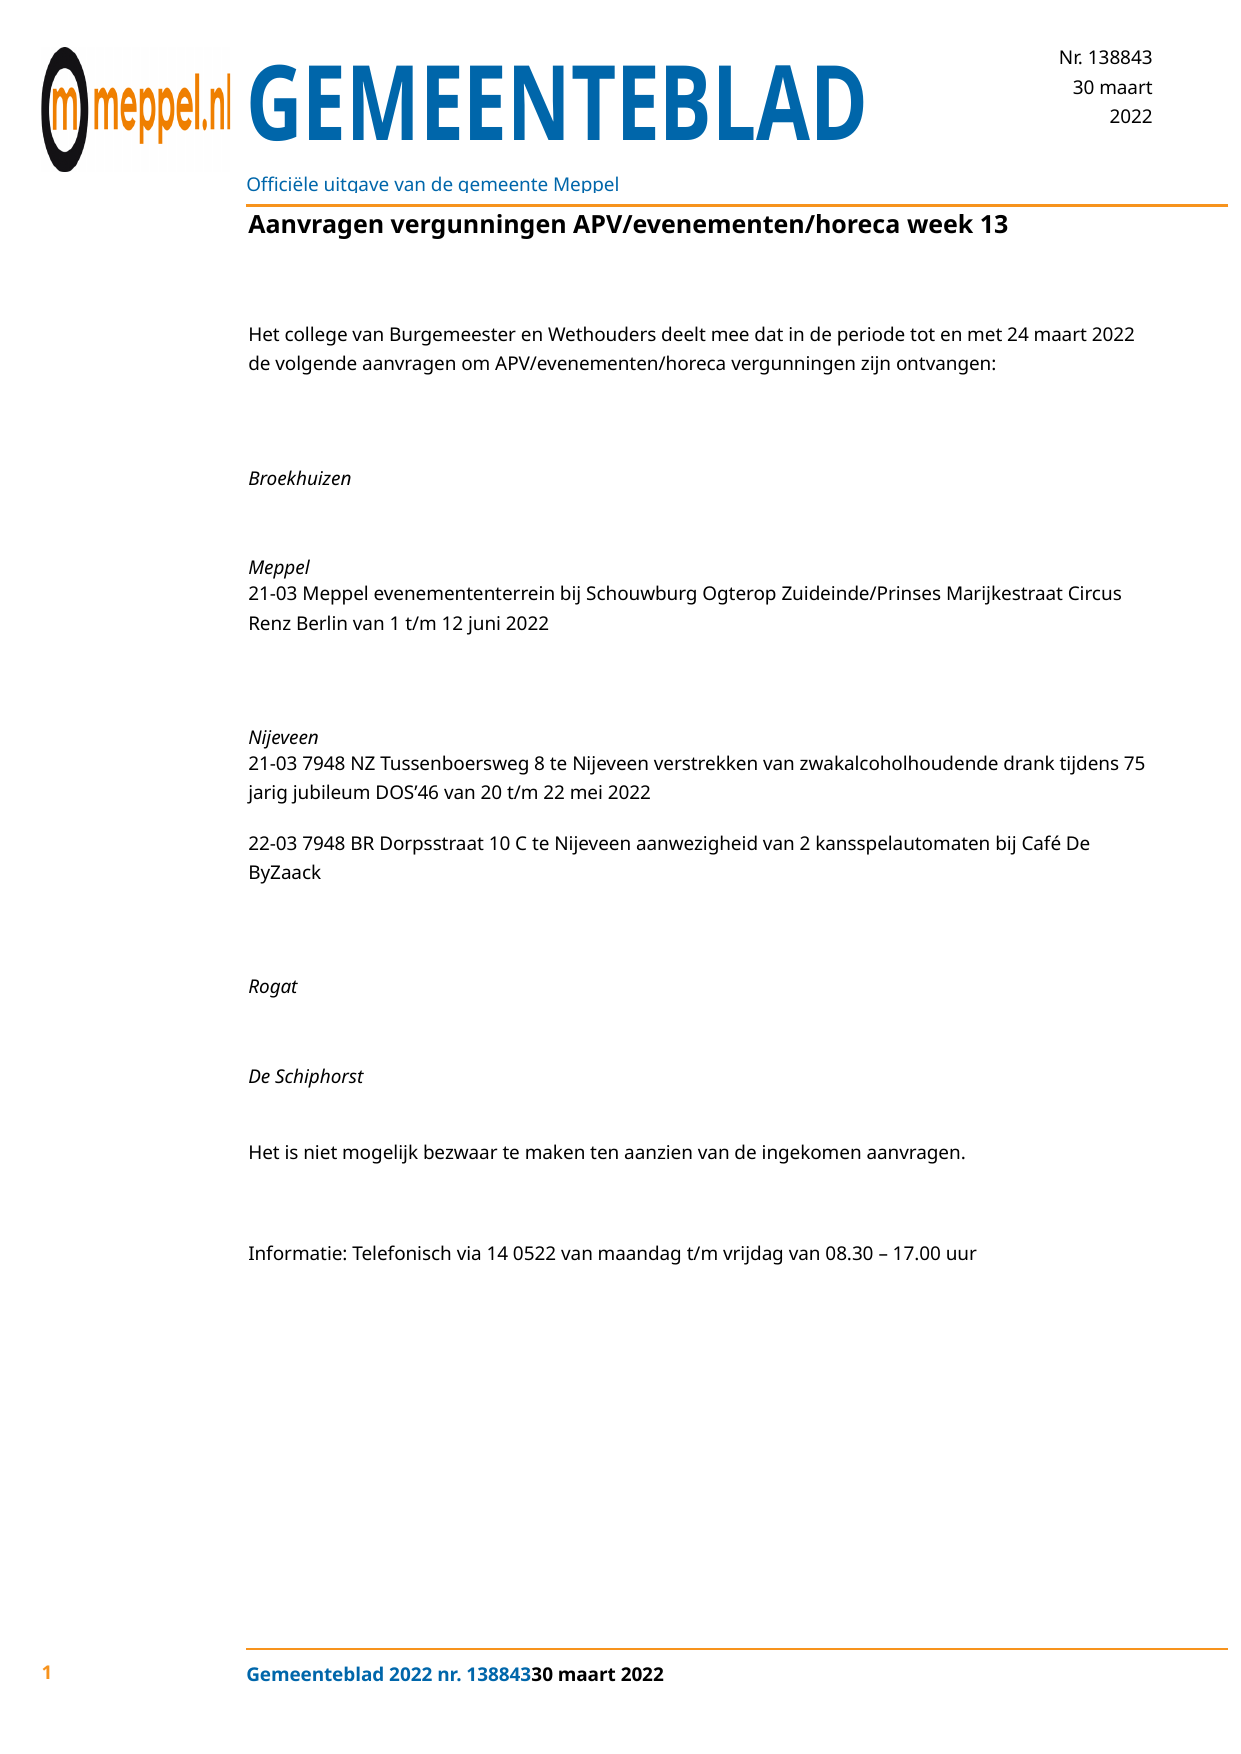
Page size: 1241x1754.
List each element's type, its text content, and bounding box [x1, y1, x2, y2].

text 21-03 Meppel evenemententerrein bij Schouwburg Ogterop Zuideinde/Prinses Marijkestraat Circus Renz Berlin van 1 t/m 12 juni 2022 [248, 580, 1152, 635]
text Informatie: Telefonisch via 14 0522 van maandag t/m vrijdag van 08.30 – 17.00 uur [248, 1240, 1152, 1266]
text Het is niet mogelijk bezwaar te maken ten aanzien van de ingekomen aanvragen. [248, 1139, 1152, 1165]
picture [41, 47, 231, 172]
text Aanvragen vergunningen APV/evenementen/horeca week 13 [248, 207, 1152, 241]
text Het college van Burgemeester en Wethouders deelt mee dat in de periode tot en met 24 maart 2022 de volgende aanvragen om APV/evenementen/horeca vergunningen zijn ontvangen: [248, 321, 1152, 376]
text Rogat [248, 974, 1152, 999]
text De Schiphorst [248, 1063, 1152, 1089]
text Nijeveen [248, 724, 1152, 750]
text 22-03 7948 BR Dorpsstraat 10 C te Nijeveen aanwezigheid van 2 kansspelautomaten bij Café De ByZaack [248, 830, 1152, 885]
text 21-03 7948 NZ Tussenboersweg 8 te Nijeveen verstrekken van zwakalcoholhoudende drank tijdens 75 jarig jubileum DOS’46 van 20 t/m 22 mei 2022 [248, 750, 1152, 805]
text Broekhuizen [248, 465, 1152, 490]
text Meppel [248, 554, 1152, 580]
